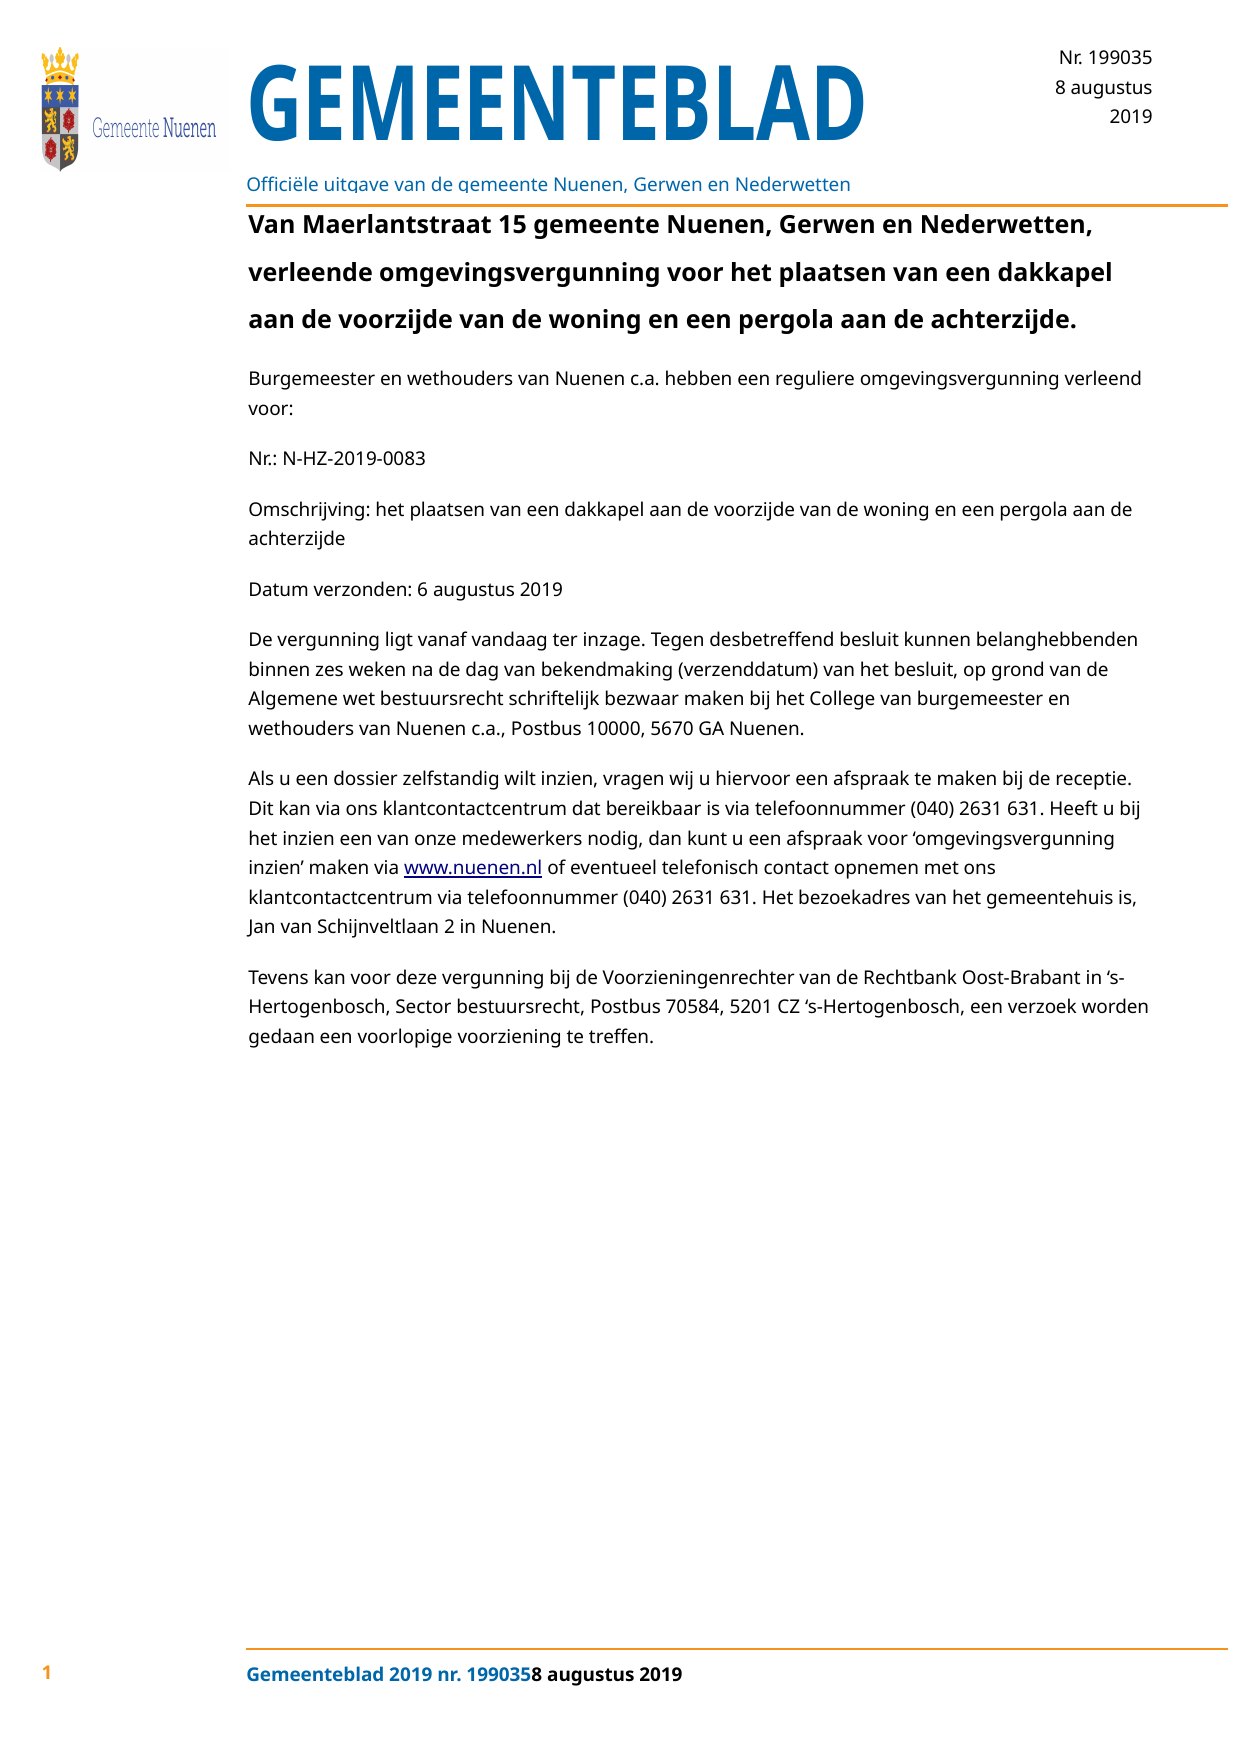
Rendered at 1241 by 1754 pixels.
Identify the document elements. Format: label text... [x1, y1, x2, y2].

text Tevens kan voor deze vergunning bij de Voorzieningenrechter van de Rechtbank Oost-Brabant in ‘s-Hertogenbosch, Sector bestuursrecht, Postbus 70584, 5201 CZ ‘s-Hertogenbosch, een verzoek worden gedaan een voorlopige voorziening te treffen. [248, 964, 1152, 1049]
text Van Maerlantstraat 15 gemeente Nuenen, Gerwen en Nederwetten, verleende omgevingsvergunning voor het plaatsen van een dakkapel aan de voorzijde van de woning en een pergola aan de achterzijde. [248, 207, 1152, 336]
text De vergunning ligt vanaf vandaag ter inzage. Tegen desbetreffend besluit kunnen belanghebbenden binnen zes weken na de dag van bekendmaking (verzenddatum) van het besluit, op grond van de Algemene wet bestuursrecht schriftelijk bezwaar maken bij het College van burgemeester en wethouders van Nuenen c.a., Postbus 10000, 5670 GA Nuenen. [248, 626, 1152, 741]
picture [41, 47, 231, 172]
text Nr.: N-HZ-2019-0083 [248, 446, 1152, 471]
text Omschrijving: het plaatsen van een dakkapel aan de voorzijde van de woning en een pergola aan de achterzijde [248, 496, 1152, 551]
text Als u een dossier zelfstandig wilt inzien, vragen wij u hiervoor een afspraak te maken bij de receptie. Dit kan via ons klantcontactcentrum dat bereikbaar is via telefoonnummer (040) 2631 631. Heeft u bij het inzien een van onze medewerkers nodig, dan kunt u een afspraak voor ‘omgevingsvergunning inzien’ maken via www.nuenen.nl of eventueel telefonisch contact opnemen met ons klantcontactcentrum via telefoonnummer (040) 2631 631. Het bezoekadres van het gemeentehuis is, Jan van Schijnveltlaan 2 in Nuenen. [248, 766, 1152, 939]
text Burgemeester en wethouders van Nuenen c.a. hebben een reguliere omgevingsvergunning verleend voor: [248, 366, 1152, 421]
text Datum verzonden: 6 augustus 2019 [248, 576, 1152, 602]
